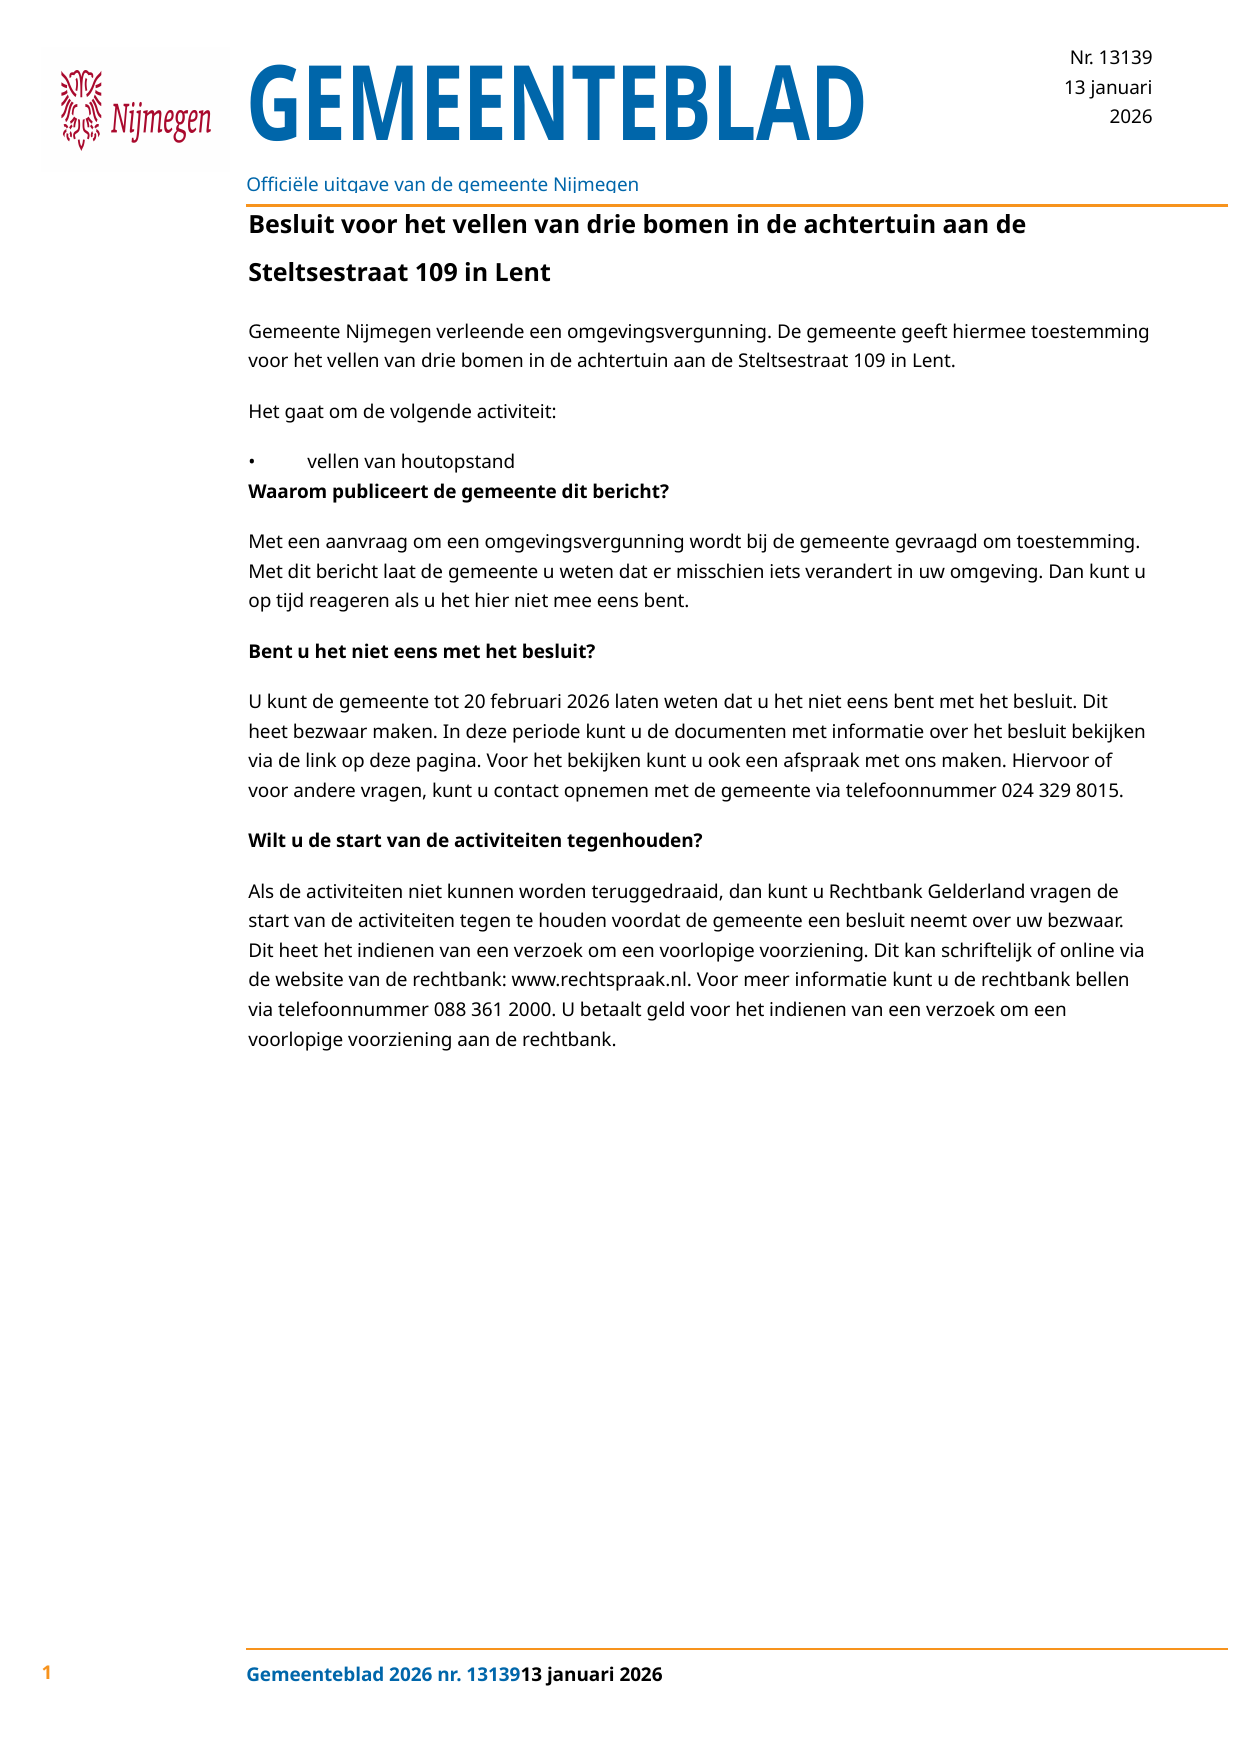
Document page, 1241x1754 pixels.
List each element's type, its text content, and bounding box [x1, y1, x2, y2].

text Bent u het niet eens met het besluit? [248, 638, 1152, 664]
text Wilt u de start van de activiteiten tegenhouden? [248, 827, 1152, 853]
text U kunt de gemeente tot 20 februari 2026 laten weten dat u het niet eens bent met het besluit. Dit heet bezwaar maken. In deze periode kunt u de documenten met informatie over het besluit bekijken via de link op deze pagina. Voor het bekijken kunt u ook een afspraak met ons maken. Hiervoor of voor andere vragen, kunt u contact opnemen met de gemeente via telefoonnummer 024 329 8015. [248, 688, 1152, 803]
text Waarom publiceert de gemeente dit bericht? [248, 478, 1152, 504]
picture [41, 47, 231, 172]
text Besluit voor het vellen van drie bomen in de achtertuin aan de Steltsestraat 109 in Lent [248, 207, 1152, 288]
text Als de activiteiten niet kunnen worden teruggedraaid, dan kunt u Rechtbank Gelderland vragen de start van de activiteiten tegen te houden voordat de gemeente een besluit neemt over uw bezwaar. Dit heet het indienen van een verzoek om een voorlopige voorziening. Dit kan schriftelijk of online via de website van de rechtbank: www.rechtspraak.nl. Voor meer informatie kunt u de rechtbank bellen via telefoonnummer 088 361 2000. U betaalt geld voor het indienen van een verzoek om een voorlopige voorziening aan de rechtbank. [248, 878, 1152, 1052]
text Gemeente Nijmegen verleende een omgevingsvergunning. De gemeente geeft hiermee toestemming voor het vellen van drie bomen in de achtertuin aan de Steltsestraat 109 in Lent. [248, 318, 1152, 373]
text Met een aanvraag om een omgevingsvergunning wordt bij de gemeente gevraagd om toestemming. Met dit bericht laat de gemeente u weten dat er misschien iets verandert in uw omgeving. Dan kunt u op tijd reageren als u het hier niet mee eens bent. [248, 528, 1152, 613]
text Het gaat om de volgende activiteit: [248, 398, 1152, 424]
list vellen van houtopstand [248, 448, 1152, 474]
